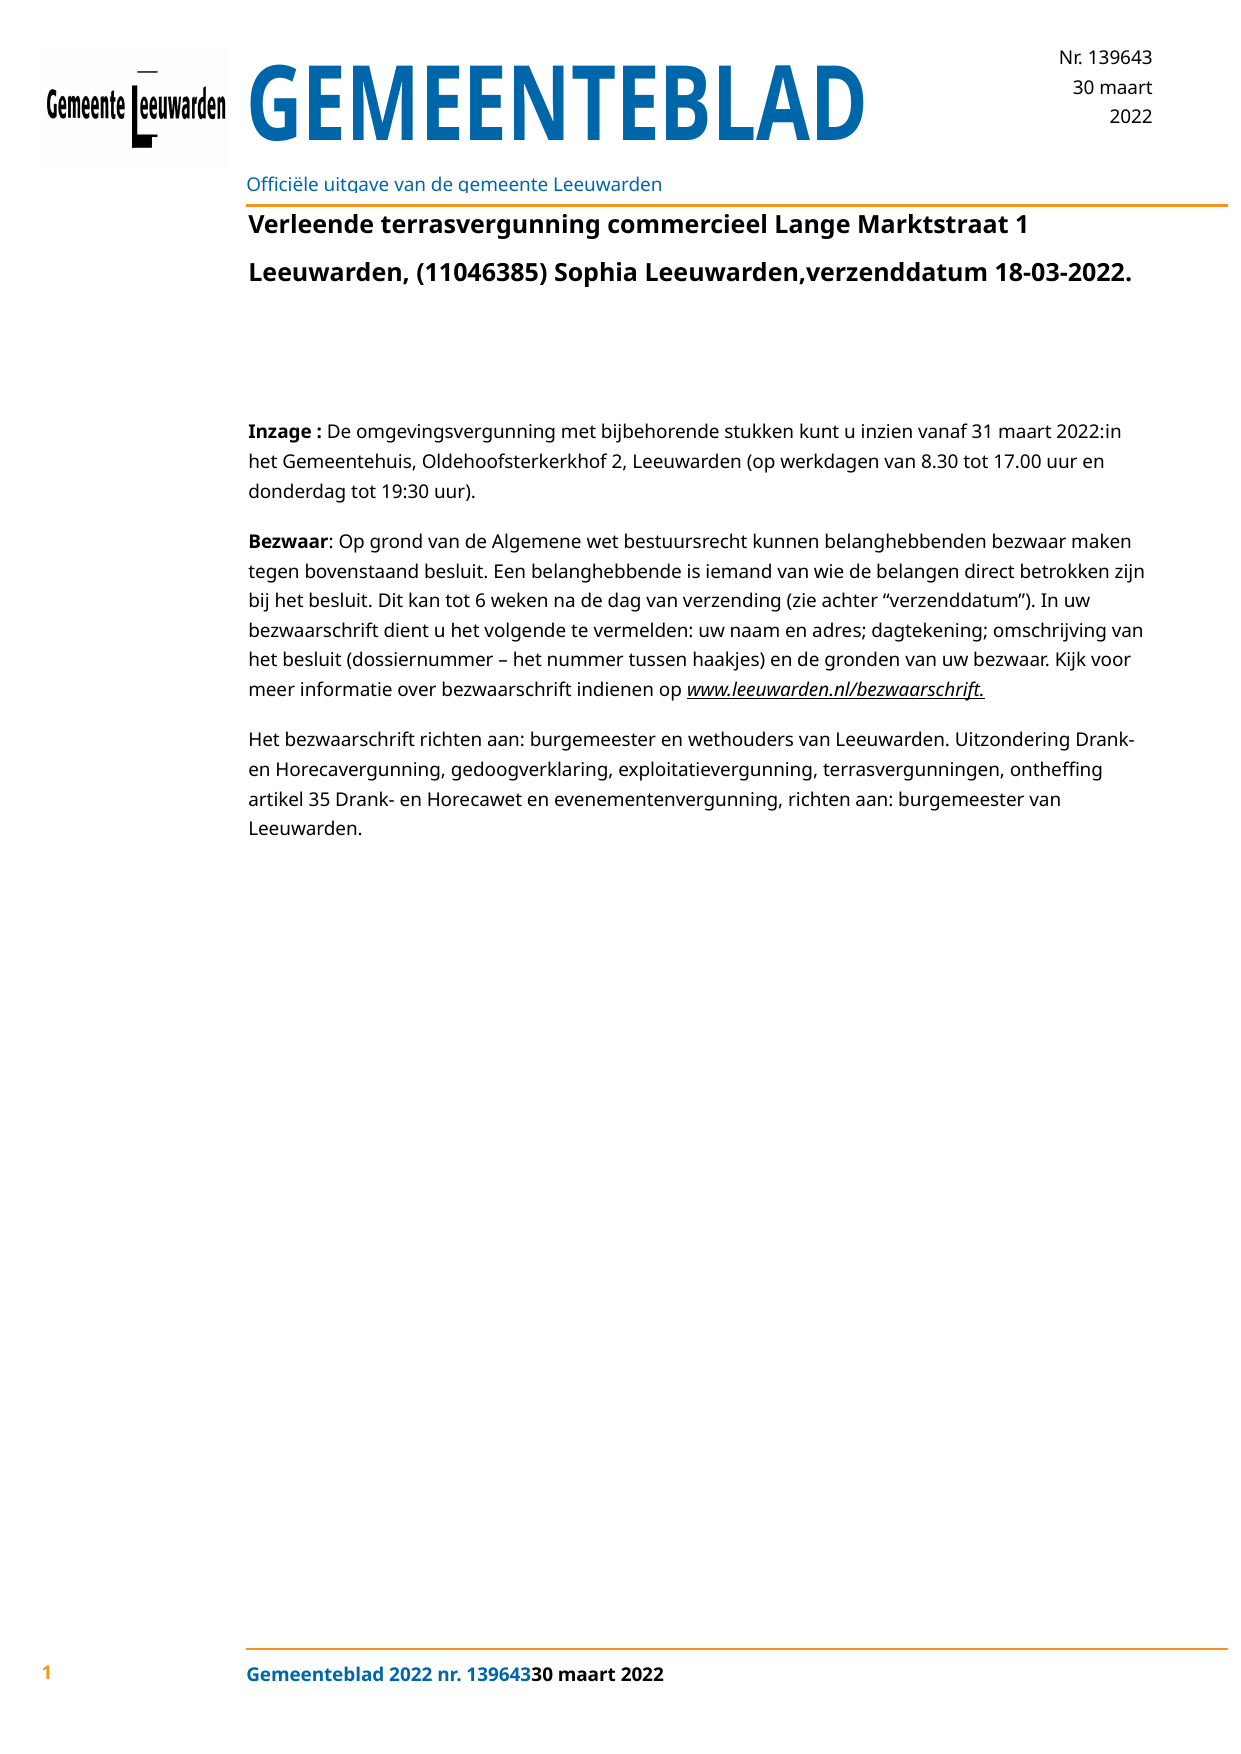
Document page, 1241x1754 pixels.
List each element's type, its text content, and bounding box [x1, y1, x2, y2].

picture [41, 47, 231, 172]
text Bezwaar: Op grond van de Algemene wet bestuursrecht kunnen belanghebbenden bezwaar maken tegen bovenstaand besluit. Een belanghebbende is iemand van wie de belangen direct betrokken zijn bij het besluit. Dit kan tot 6 weken na de dag van verzending (zie achter “verzenddatum”). In uw bezwaarschrift dient u het volgende te vermelden: uw naam en adres; dagtekening; omschrijving van het besluit (dossiernummer – het nummer tussen haakjes) en de gronden van uw bezwaar. Kijk voor meer informatie over bezwaarschrift indienen op www.leeuwarden.nl/bezwaarschrift. [248, 528, 1152, 702]
text Het bezwaarschrift richten aan: burgemeester en wethouders van Leeuwarden. Uitzondering Drank- en Horecavergunning, gedoogverklaring, exploitatievergunning, terrasvergunningen, ontheffing artikel 35 Drank- en Horecawet en evenementenvergunning, richten aan: burgemeester van Leeuwarden. [248, 727, 1152, 841]
text Inzage : De omgevingsvergunning met bijbehorende stukken kunt u inzien vanaf 31 maart 2022:in het Gemeentehuis, Oldehoofsterkerkhof 2, Leeuwarden (op werkdagen van 8.30 tot 17.00 uur en donderdag tot 19:30 uur). [248, 419, 1152, 504]
text Verleende terrasvergunning commercieel Lange Marktstraat 1 Leeuwarden, (11046385) Sophia Leeuwarden,verzenddatum 18-03-2022. [248, 207, 1152, 288]
